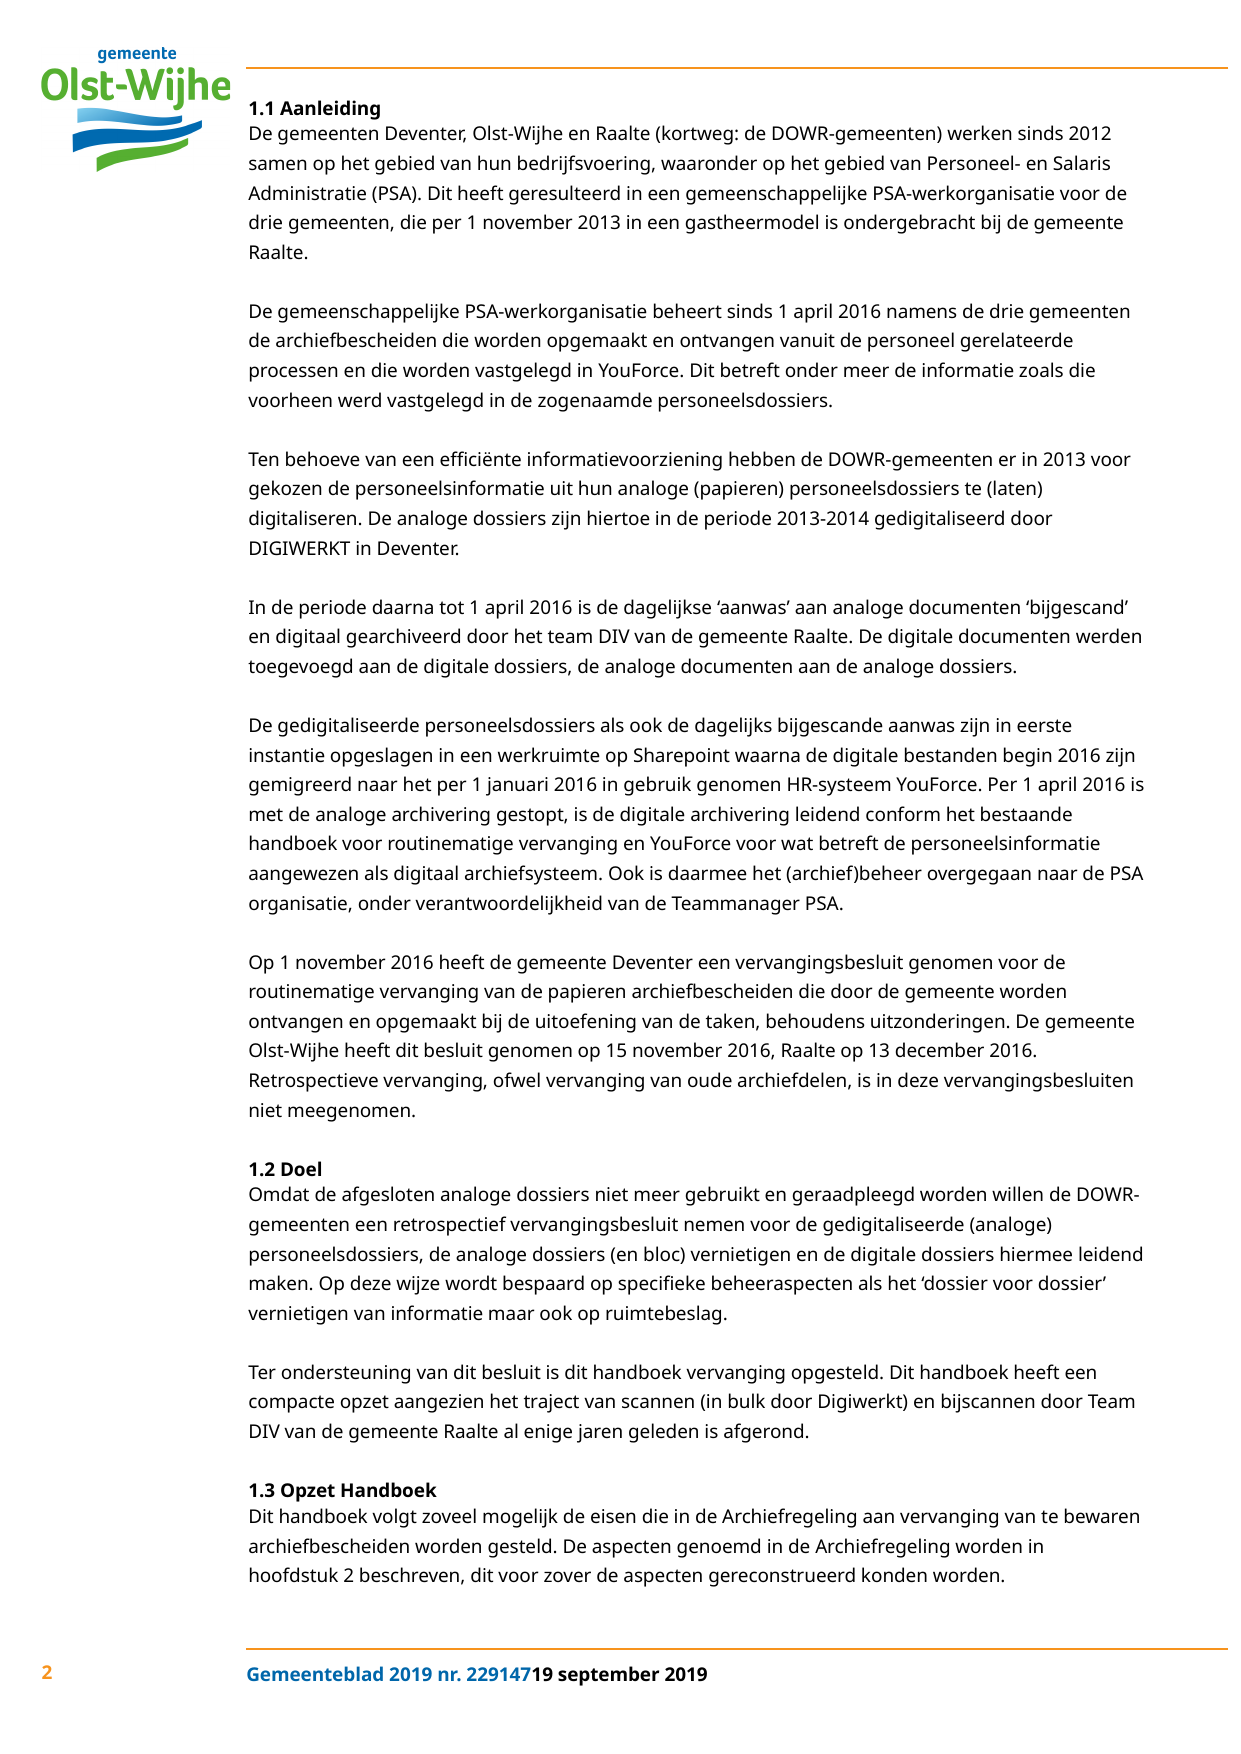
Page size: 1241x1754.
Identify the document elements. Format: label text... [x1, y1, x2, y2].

text Dit handboek volgt zoveel mogelijk de eisen die in de Archiefregeling aan vervanging van te bewaren archiefbescheiden worden gesteld. De aspecten genoemd in de Archiefregeling worden in hoofdstuk 2 beschreven, dit voor zover de aspecten gereconstrueerd konden worden. [248, 1503, 1152, 1588]
text 1.2 Doel [248, 1156, 1152, 1182]
text 1.1 Aanleiding [248, 95, 1152, 121]
text De gemeenschappelijke PSA-werkorganisatie beheert sinds 1 april 2016 namens de drie gemeenten de archiefbescheiden die worden opgemaakt en ontvangen vanuit de personeel gerelateerde processen en die worden vastgelegd in YouForce. Dit betreft onder meer de informatie zoals die voorheen werd vastgelegd in de zogenaamde personeelsdossiers. [248, 298, 1152, 412]
text In de periode daarna tot 1 april 2016 is de dagelijkse ‘aanwas’ aan analoge documenten ‘bijgescand’ en digitaal gearchiveerd door het team DIV van de gemeente Raalte. De digitale documenten werden toegevoegd aan de digitale dossiers, de analoge documenten aan de analoge dossiers. [248, 594, 1152, 679]
text Ten behoeve van een efficiënte informatievoorziening hebben de DOWR-gemeenten er in 2013 voor gekozen de personeelsinformatie uit hun analoge (papieren) personeelsdossiers te (laten) digitaliseren. De analoge dossiers zijn hiertoe in de periode 2013-2014 gedigitaliseerd door DIGIWERKT in Deventer. [248, 446, 1152, 560]
text Omdat de afgesloten analoge dossiers niet meer gebruikt en geraadpleegd worden willen de DOWR-gemeenten een retrospectief vervangingsbesluit nemen voor de gedigitaliseerde (analoge) personeelsdossiers, de analoge dossiers (en bloc) vernietigen en de digitale dossiers hiermee leidend maken. Op deze wijze wordt bespaard op specifieke beheeraspecten als het ‘dossier voor dossier’ vernietigen van informatie maar ook op ruimtebeslag. [248, 1182, 1152, 1326]
text De gedigitaliseerde personeelsdossiers als ook de dagelijks bijgescande aanwas zijn in eerste instantie opgeslagen in een werkruimte op Sharepoint waarna de digitale bestanden begin 2016 zijn gemigreerd naar het per 1 januari 2016 in gebruik genomen HR-systeem YouForce. Per 1 april 2016 is met de analoge archivering gestopt, is de digitale archivering leidend conform het bestaande handboek voor routinematige vervanging en YouForce voor wat betreft de personeelsinformatie aangewezen als digitaal archiefsysteem. Ook is daarmee het (archief)beheer overgegaan naar de PSA organisatie, onder verantwoordelijkheid van de Teammanager PSA. [248, 712, 1152, 915]
text Ter ondersteuning van dit besluit is dit handboek vervanging opgesteld. Dit handboek heeft een compacte opzet aangezien het traject van scannen (in bulk door Digiwerkt) en bijscannen door Team DIV van de gemeente Raalte al enige jaren geleden is afgerond. [248, 1359, 1152, 1444]
text Op 1 november 2016 heeft de gemeente Deventer een vervangingsbesluit genomen voor de routinematige vervanging van de papieren archiefbescheiden die door de gemeente worden ontvangen en opgemaakt bij de uitoefening van de taken, behoudens uitzonderingen. De gemeente Olst-Wijhe heeft dit besluit genomen op 15 november 2016, Raalte op 13 december 2016. Retrospectieve vervanging, ofwel vervanging van oude archiefdelen, is in deze vervangingsbesluiten niet meegenomen. [248, 949, 1152, 1122]
text De gemeenten Deventer, Olst-Wijhe en Raalte (kortweg: de DOWR-gemeenten) werken sinds 2012 samen op het gebied van hun bedrijfsvoering, waaronder op het gebied van Personeel- en Salaris Administratie (PSA). Dit heeft geresulteerd in een gemeenschappelijke PSA-werkorganisatie voor de drie gemeenten, die per 1 november 2013 in een gastheermodel is ondergebracht bij de gemeente Raalte. [248, 121, 1152, 264]
text 1.3 Opzet Handboek [248, 1477, 1152, 1503]
picture [41, 47, 231, 172]
